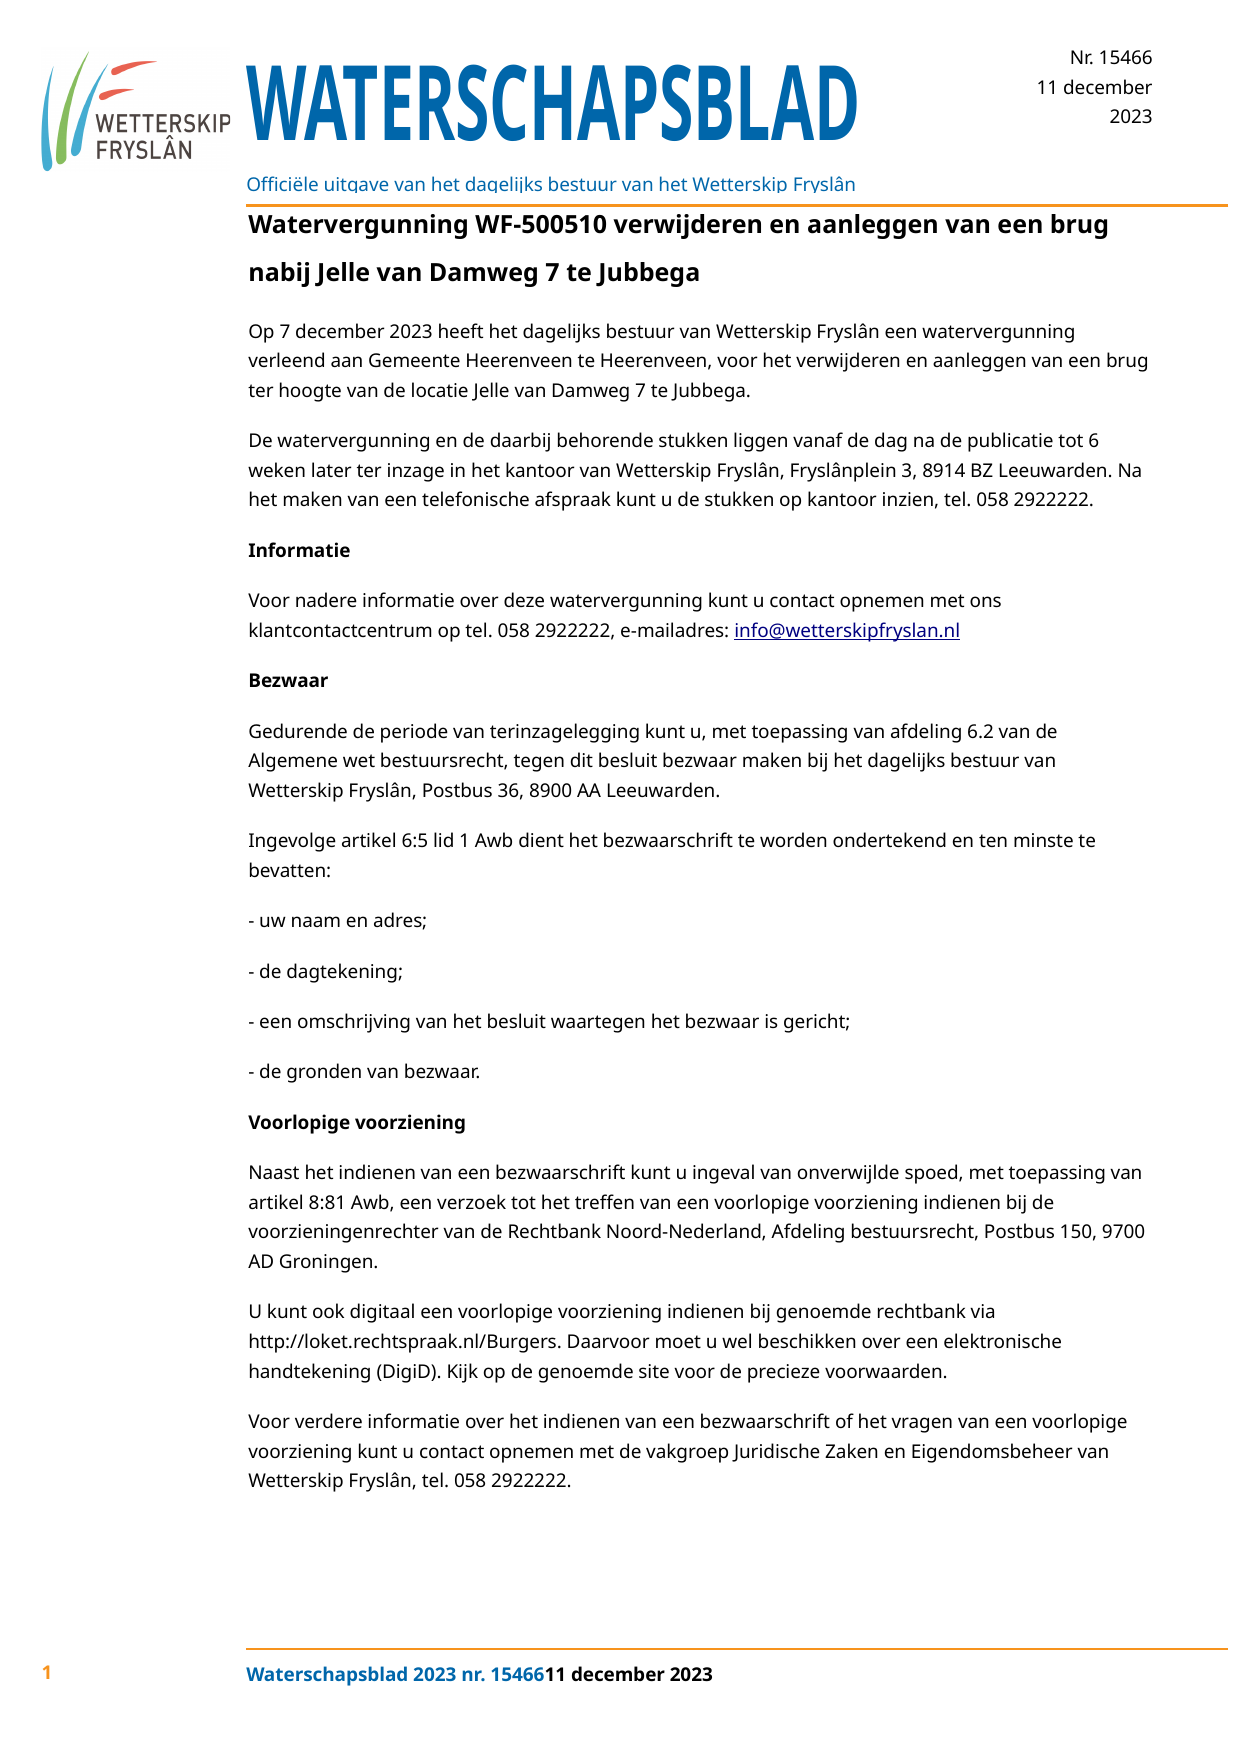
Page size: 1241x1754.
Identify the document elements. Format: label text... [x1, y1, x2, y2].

text - uw naam en adres; [248, 907, 1152, 933]
text Gedurende de periode van terinzagelegging kunt u, met toepassing van afdeling 6.2 van de Algemene wet bestuursrecht, tegen dit besluit bezwaar maken bij het dagelijks bestuur van Wetterskip Fryslân, Postbus 36, 8900 AA Leeuwarden. [248, 718, 1152, 803]
text Bezwaar [248, 667, 1152, 693]
text Naast het indienen van een bezwaarschrift kunt u ingeval van onverwijlde spoed, met toepassing van artikel 8:81 Awb, een verzoek tot het treffen van een voorlopige voorziening indienen bij de voorzieningenrechter van de Rechtbank Noord-Nederland, Afdeling bestuursrecht, Postbus 150, 9700 AD Groningen. [248, 1159, 1152, 1274]
text Voor nadere informatie over deze watervergunning kunt u contact opnemen met ons klantcontactcentrum op tel. 058 2922222, e-mailadres: info@wetterskipfryslan.nl [248, 587, 1152, 643]
text Voor verdere informatie over het indienen van een bezwaarschrift of het vragen van een voorlopige voorziening kunt u contact opnemen met de vakgroep Juridische Zaken en Eigendomsbeheer van Wetterskip Fryslân, tel. 058 2922222. [248, 1408, 1152, 1493]
picture [41, 47, 231, 172]
text Voorlopige voorziening [248, 1109, 1152, 1135]
text - de dagtekening; [248, 958, 1152, 984]
text - een omschrijving van het besluit waartegen het bezwaar is gericht; [248, 1008, 1152, 1034]
text De watervergunning en de daarbij behorende stukken liggen vanaf de dag na de publicatie tot 6 weken later ter inzage in het kantoor van Wetterskip Fryslân, Fryslânplein 3, 8914 BZ Leeuwarden. Na het maken van een telefonische afspraak kunt u de stukken op kantoor inzien, tel. 058 2922222. [248, 427, 1152, 512]
text U kunt ook digitaal een voorlopige voorziening indienen bij genoemde rechtbank via http://loket.rechtspraak.nl/Burgers. Daarvoor moet u wel beschikken over een elektronische handtekening (DigiD). Kijk op de genoemde site voor de precieze voorwaarden. [248, 1299, 1152, 1384]
text Ingevolge artikel 6:5 lid 1 Awb dient het bezwaarschrift te worden ondertekend en ten minste te bevatten: [248, 827, 1152, 883]
text Watervergunning WF-500510 verwijderen en aanleggen van een brug nabij Jelle van Damweg 7 te Jubbega [248, 207, 1152, 288]
text Informatie [248, 537, 1152, 563]
text Op 7 december 2023 heeft het dagelijks bestuur van Wetterskip Fryslân een watervergunning verleend aan Gemeente Heerenveen te Heerenveen, voor het verwijderen en aanleggen van een brug ter hoogte van de locatie Jelle van Damweg 7 te Jubbega. [248, 318, 1152, 403]
text - de gronden van bezwaar. [248, 1059, 1152, 1084]
